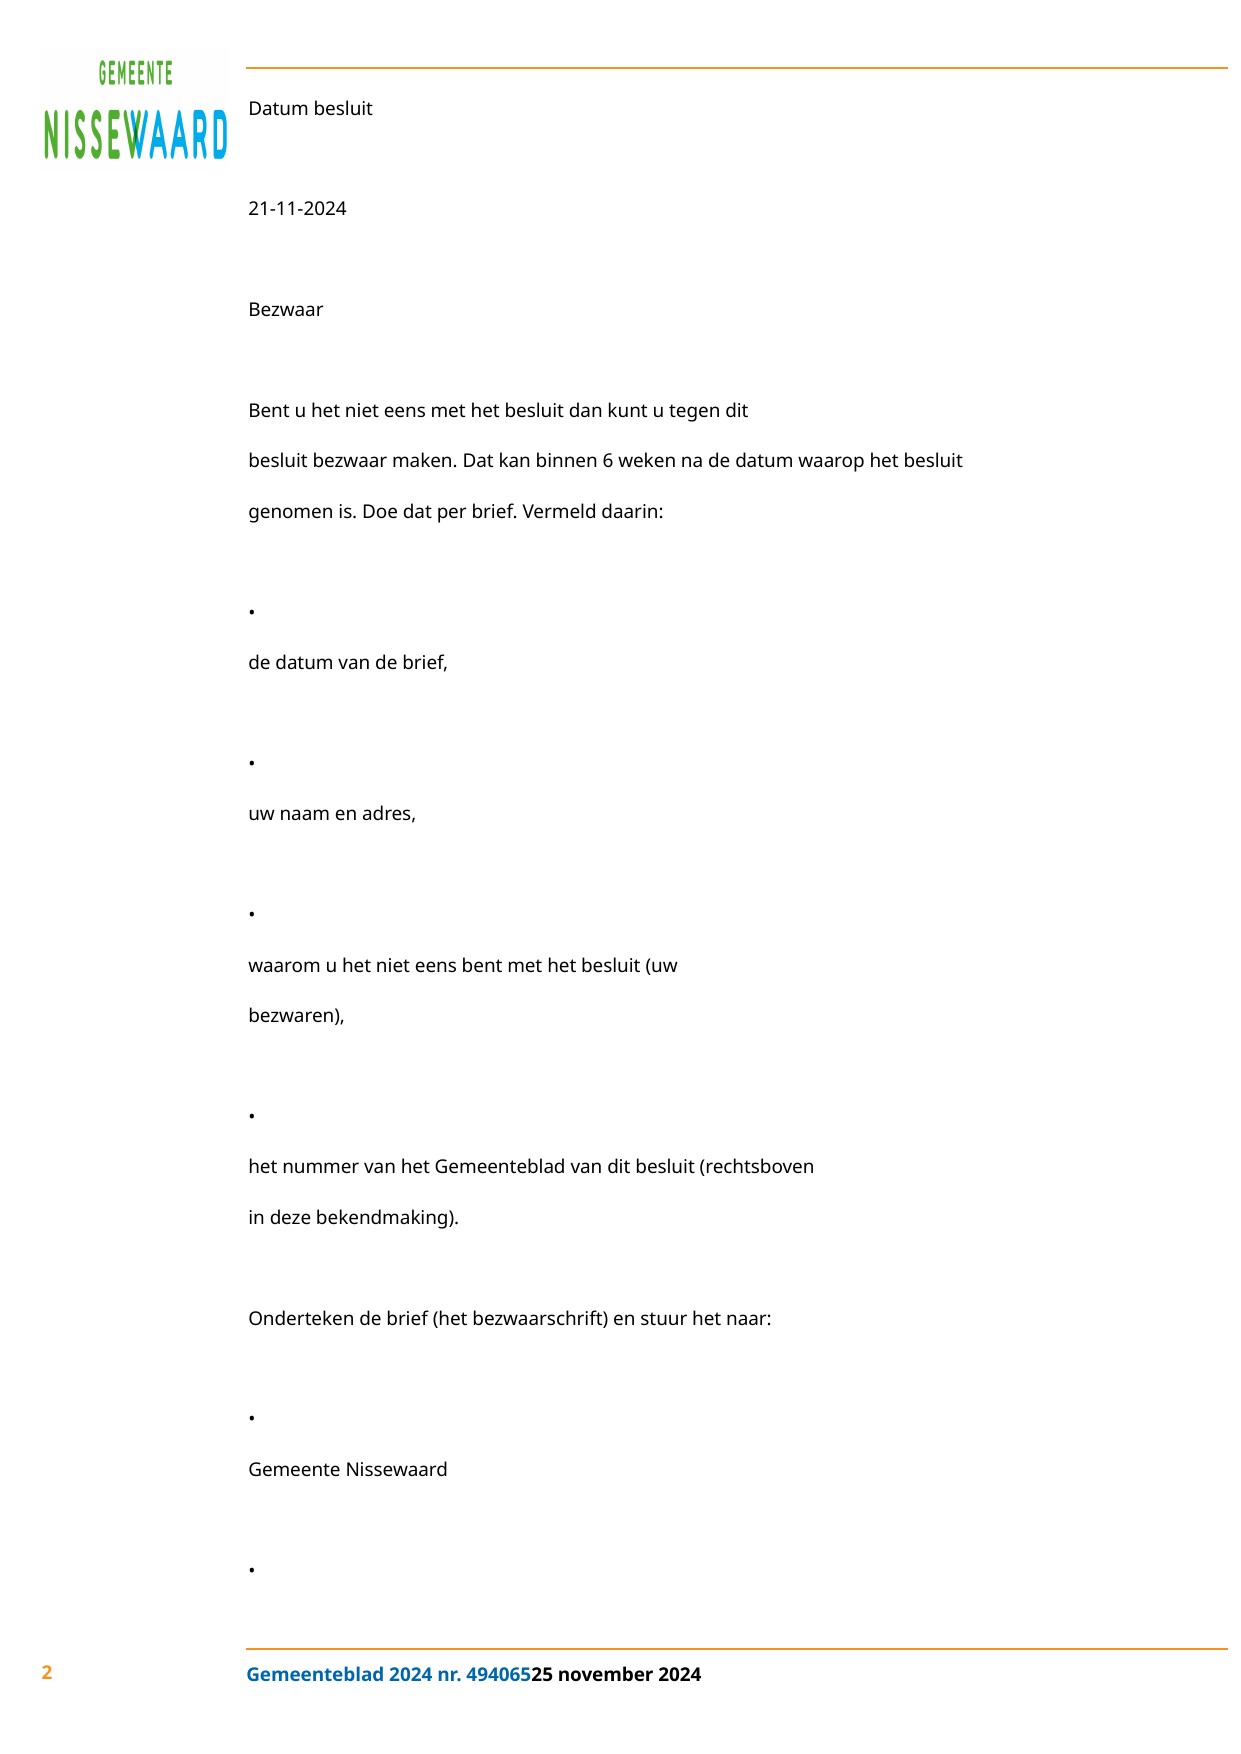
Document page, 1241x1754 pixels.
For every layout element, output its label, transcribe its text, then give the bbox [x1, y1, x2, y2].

text besluit bezwaar maken. Dat kan binnen 6 weken na de datum waarop het besluit [248, 448, 1152, 473]
text het nummer van het Gemeenteblad van dit besluit (rechtsboven [248, 1153, 1152, 1179]
text de datum van de brief, [248, 649, 1152, 675]
text waarom u het niet eens bent met het besluit (uw [248, 952, 1152, 978]
text uw naam en adres, [248, 801, 1152, 826]
picture [41, 47, 231, 172]
text in deze bekendmaking). [248, 1204, 1152, 1230]
text • [248, 901, 1152, 927]
text • [248, 1557, 1152, 1583]
text • [248, 599, 1152, 625]
text Datum besluit [248, 95, 1152, 121]
text • [248, 1103, 1152, 1129]
text Bent u het niet eens met het besluit dan kunt u tegen dit [248, 397, 1152, 423]
text 21-11-2024 [248, 196, 1152, 221]
text • [248, 750, 1152, 776]
text Gemeente Nissewaard [248, 1456, 1152, 1482]
text • [248, 1406, 1152, 1431]
text genomen is. Doe dat per brief. Vermeld daarin: [248, 498, 1152, 524]
text Onderteken de brief (het bezwaarschrift) en stuur het naar: [248, 1305, 1152, 1331]
text Bezwaar [248, 296, 1152, 322]
text bezwaren), [248, 1002, 1152, 1028]
